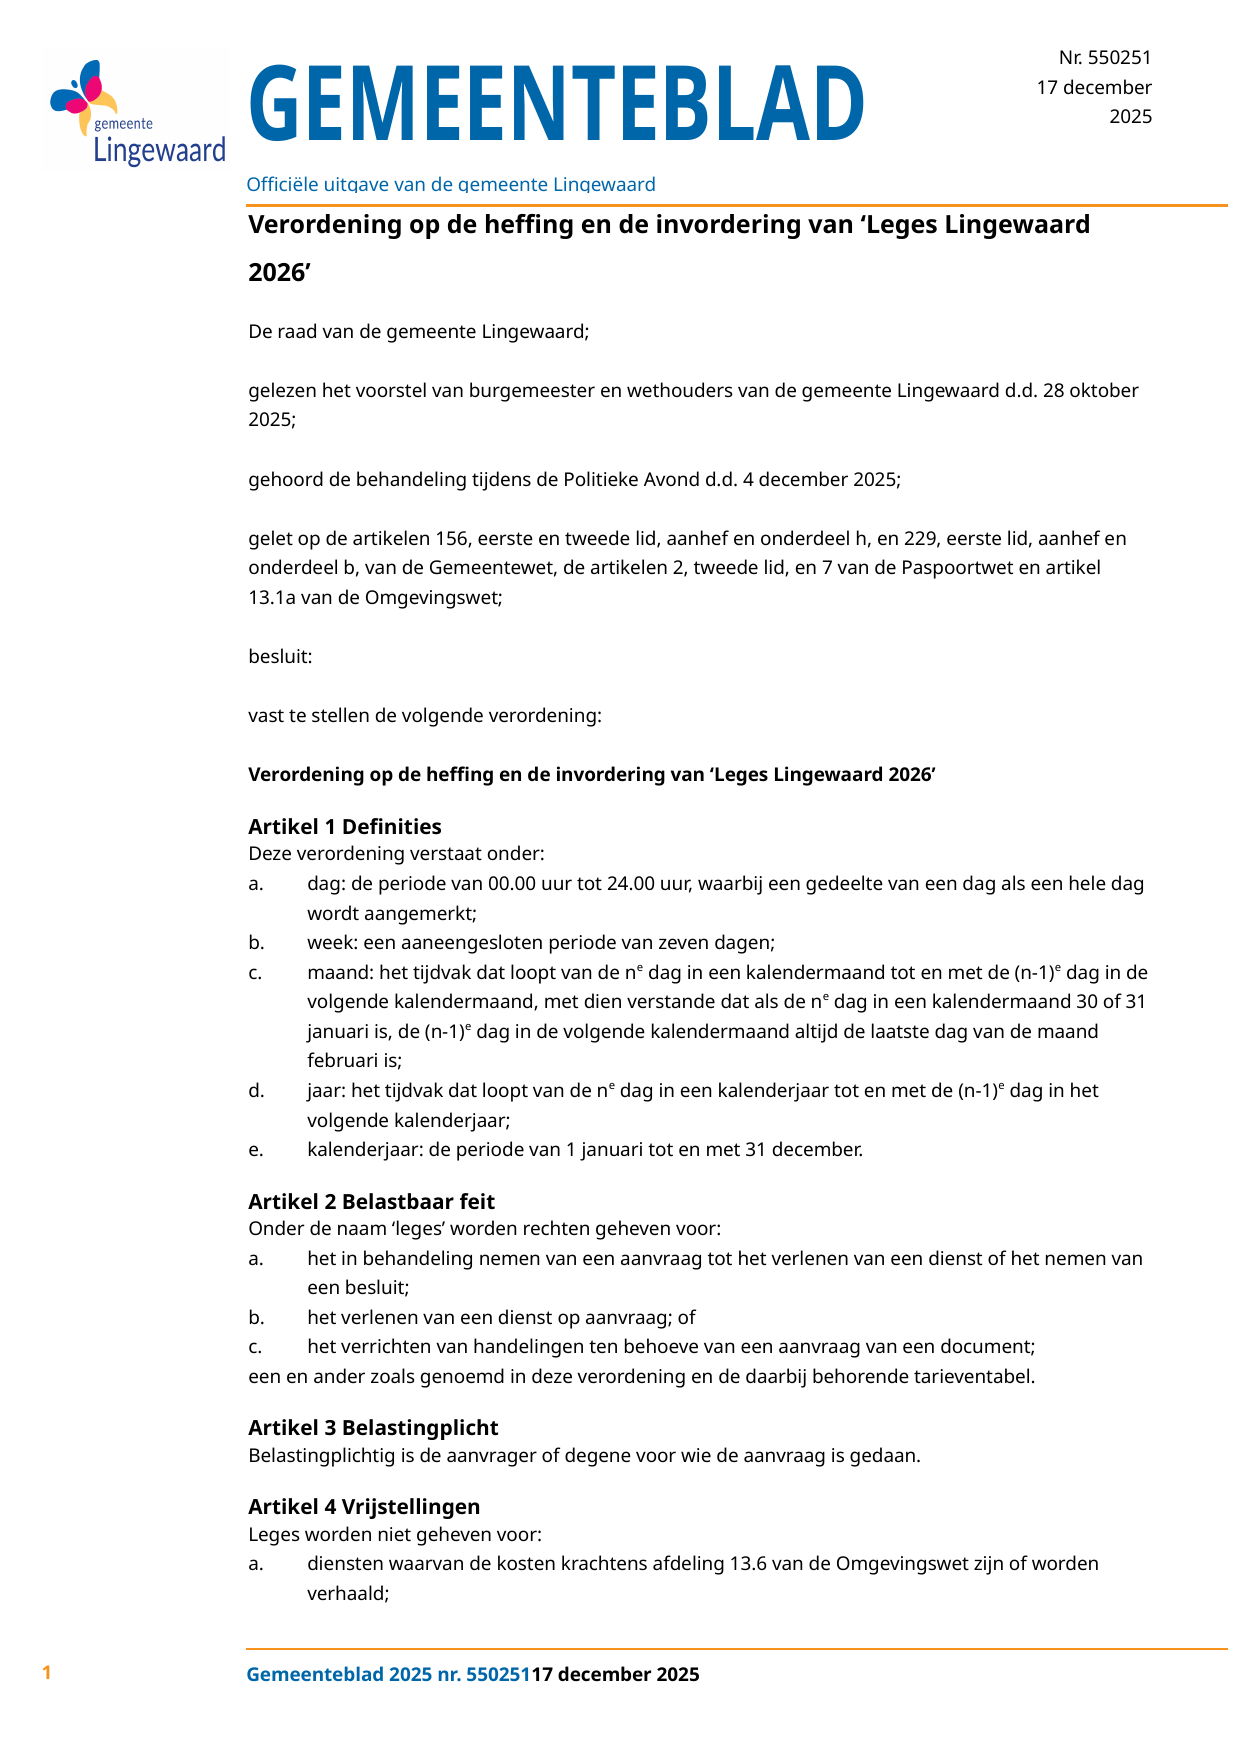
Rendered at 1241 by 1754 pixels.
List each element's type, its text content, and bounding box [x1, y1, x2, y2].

list week: een aaneengesloten periode van zeven dagen; [248, 929, 1152, 955]
text gehoord de behandeling tijdens de Politieke Avond d.d. 4 december 2025; [248, 466, 1152, 492]
list jaar: het tijdvak dat loopt van de ne dag in een kalenderjaar tot en met de (n-1)e dag in het volgende kalenderjaar; [248, 1077, 1152, 1132]
text gelet op de artikelen 156, eerste en tweede lid, aanhef en onderdeel h, en 229, eerste lid, aanhef en onderdeel b, van de Gemeentewet, de artikelen 2, tweede lid, en 7 van de Paspoortwet en artikel 13.1a van de Omgevingswet; [248, 525, 1152, 610]
picture [41, 47, 231, 172]
list diensten waarvan de kosten krachtens afdeling 13.6 van de Omgevingswet zijn of worden verhaald; [248, 1550, 1152, 1606]
text Verordening op de heffing en de invordering van ‘Leges Lingewaard 2026’ [248, 762, 1152, 787]
text Artikel 1 Definities [248, 812, 1152, 841]
text De raad van de gemeente Lingewaard; [248, 318, 1152, 344]
text Deze verordening verstaat onder: [248, 841, 1152, 866]
text Artikel 3 Belastingplicht [248, 1413, 1152, 1442]
text Verordening op de heffing en de invordering van ‘Leges Lingewaard 2026’ [248, 207, 1152, 288]
list kalenderjaar: de periode van 1 januari tot en met 31 december. [248, 1136, 1152, 1162]
text Belastingplichtig is de aanvrager of degene voor wie de aanvraag is gedaan. [248, 1442, 1152, 1468]
text gelezen het voorstel van burgemeester en wethouders van de gemeente Lingewaard d.d. 28 oktober 2025; [248, 377, 1152, 432]
list maand: het tijdvak dat loopt van de ne dag in een kalendermaand tot en met de (n-1)e dag in de volgende kalendermaand, met dien verstande dat als de ne dag in een kalendermaand 30 of 31 januari is, de (n-1)e dag in de volgende kalendermaand altijd de laatste dag van de maand februari is; [248, 959, 1152, 1073]
text Leges worden niet geheven voor: [248, 1521, 1152, 1547]
list het verlenen van een dienst op aanvraag; of [248, 1304, 1152, 1330]
text een en ander zoals genoemd in deze verordening en de daarbij behorende tarieventabel. [248, 1363, 1152, 1389]
text Artikel 2 Belastbaar feit [248, 1187, 1152, 1215]
list het in behandeling nemen van een aanvraag tot het verlenen van een dienst of het nemen van een besluit; [248, 1245, 1152, 1300]
text Onder de naam ‘leges’ worden rechten geheven voor: [248, 1215, 1152, 1241]
text Artikel 4 Vrijstellingen [248, 1492, 1152, 1521]
list dag: de periode van 00.00 uur tot 24.00 uur, waarbij een gedeelte van een dag als een hele dag wordt aangemerkt; [248, 870, 1152, 925]
text vast te stellen de volgende verordening: [248, 702, 1152, 728]
text besluit: [248, 643, 1152, 669]
list het verrichten van handelingen ten behoeve van een aanvraag van een document; [248, 1333, 1152, 1359]
